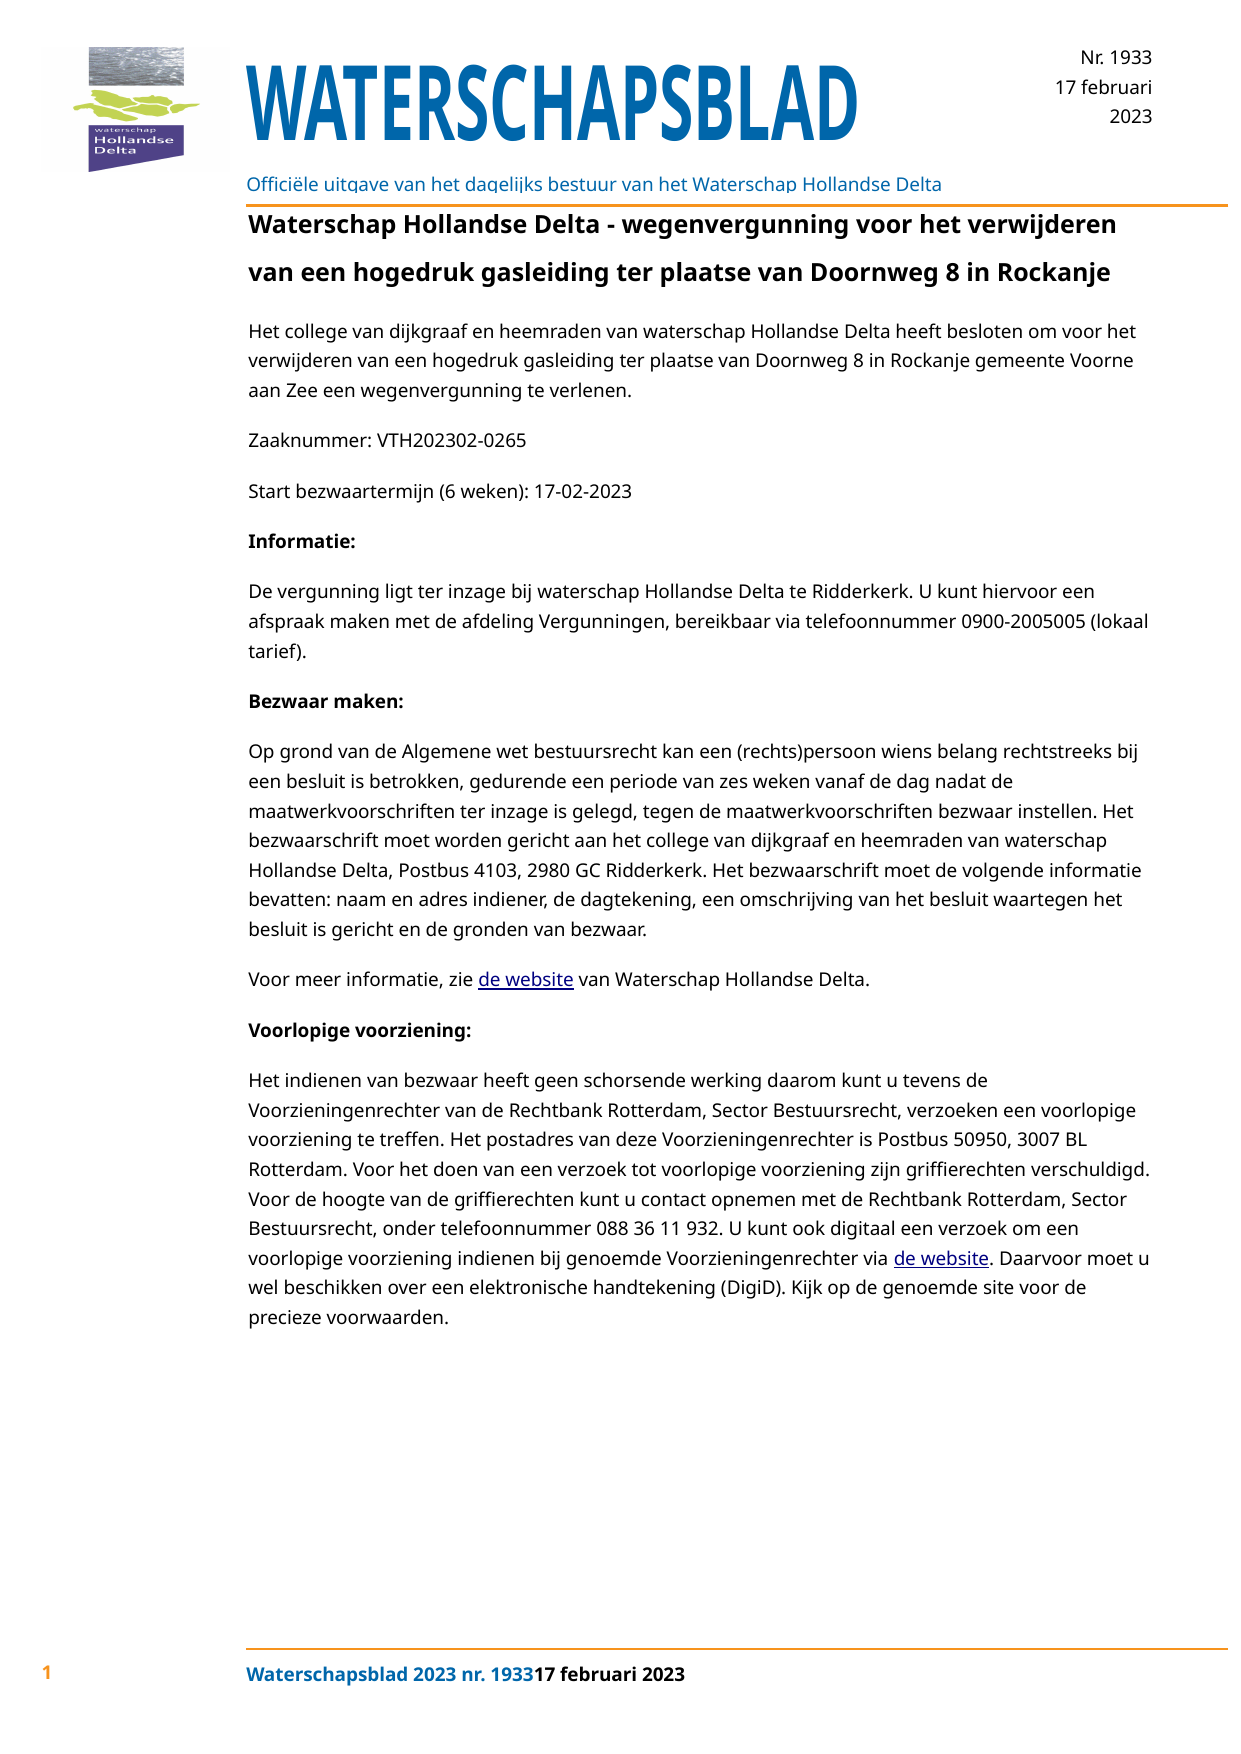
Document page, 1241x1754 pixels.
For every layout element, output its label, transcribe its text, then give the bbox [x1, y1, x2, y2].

text Waterschap Hollandse Delta - wegenvergunning voor het verwijderen van een hogedruk gasleiding ter plaatse van Doornweg 8 in Rockanje [248, 207, 1152, 288]
text Zaaknummer: VTH202302-0265 [248, 427, 1152, 453]
text Op grond van de Algemene wet bestuursrecht kan een (rechts)persoon wiens belang rechtstreeks bij een besluit is betrokken, gedurende een periode van zes weken vanaf de dag nadat de maatwerkvoorschriften ter inzage is gelegd, tegen de maatwerkvoorschriften bezwaar instellen. Het bezwaarschrift moet worden gericht aan het college van dijkgraaf en heemraden van waterschap Hollandse Delta, Postbus 4103, 2980 GC Ridderkerk. Het bezwaarschrift moet de volgende informatie bevatten: naam en adres indiener, de dagtekening, een omschrijving van het besluit waartegen het besluit is gericht en de gronden van bezwaar. [248, 739, 1152, 942]
text Start bezwaartermijn (6 weken): 17-02-2023 [248, 478, 1152, 504]
text Informatie: [248, 528, 1152, 554]
text Het indienen van bezwaar heeft geen schorsende werking daarom kunt u tevens de Voorzieningenrechter van de Rechtbank Rotterdam, Sector Bestuursrecht, verzoeken een voorlopige voorziening te treffen. Het postadres van deze Voorzieningenrechter is Postbus 50950, 3007 BL Rotterdam. Voor het doen van een verzoek tot voorlopige voorziening zijn griffierechten verschuldigd. Voor de hoogte van de griffierechten kunt u contact opnemen met de Rechtbank Rotterdam, Sector Bestuursrecht, onder telefoonnummer 088 36 11 932. U kunt ook digitaal een verzoek om een voorlopige voorziening indienen bij genoemde Voorzieningenrechter via de website. Daarvoor moet u wel beschikken over een elektronische handtekening (DigiD). Kijk op de genoemde site voor de precieze voorwaarden. [248, 1067, 1152, 1330]
text Voorlopige voorziening: [248, 1017, 1152, 1043]
text Voor meer informatie, zie de website van Waterschap Hollandse Delta. [248, 967, 1152, 992]
text Bezwaar maken: [248, 688, 1152, 714]
text De vergunning ligt ter inzage bij waterschap Hollandse Delta te Ridderkerk. U kunt hiervoor een afspraak maken met de afdeling Vergunningen, bereikbaar via telefoonnummer 0900-2005005 (lokaal tarief). [248, 579, 1152, 664]
picture [41, 47, 231, 172]
text Het college van dijkgraaf en heemraden van waterschap Hollandse Delta heeft besloten om voor het verwijderen van een hogedruk gasleiding ter plaatse van Doornweg 8 in Rockanje gemeente Voorne aan Zee een wegenvergunning te verlenen. [248, 318, 1152, 403]
